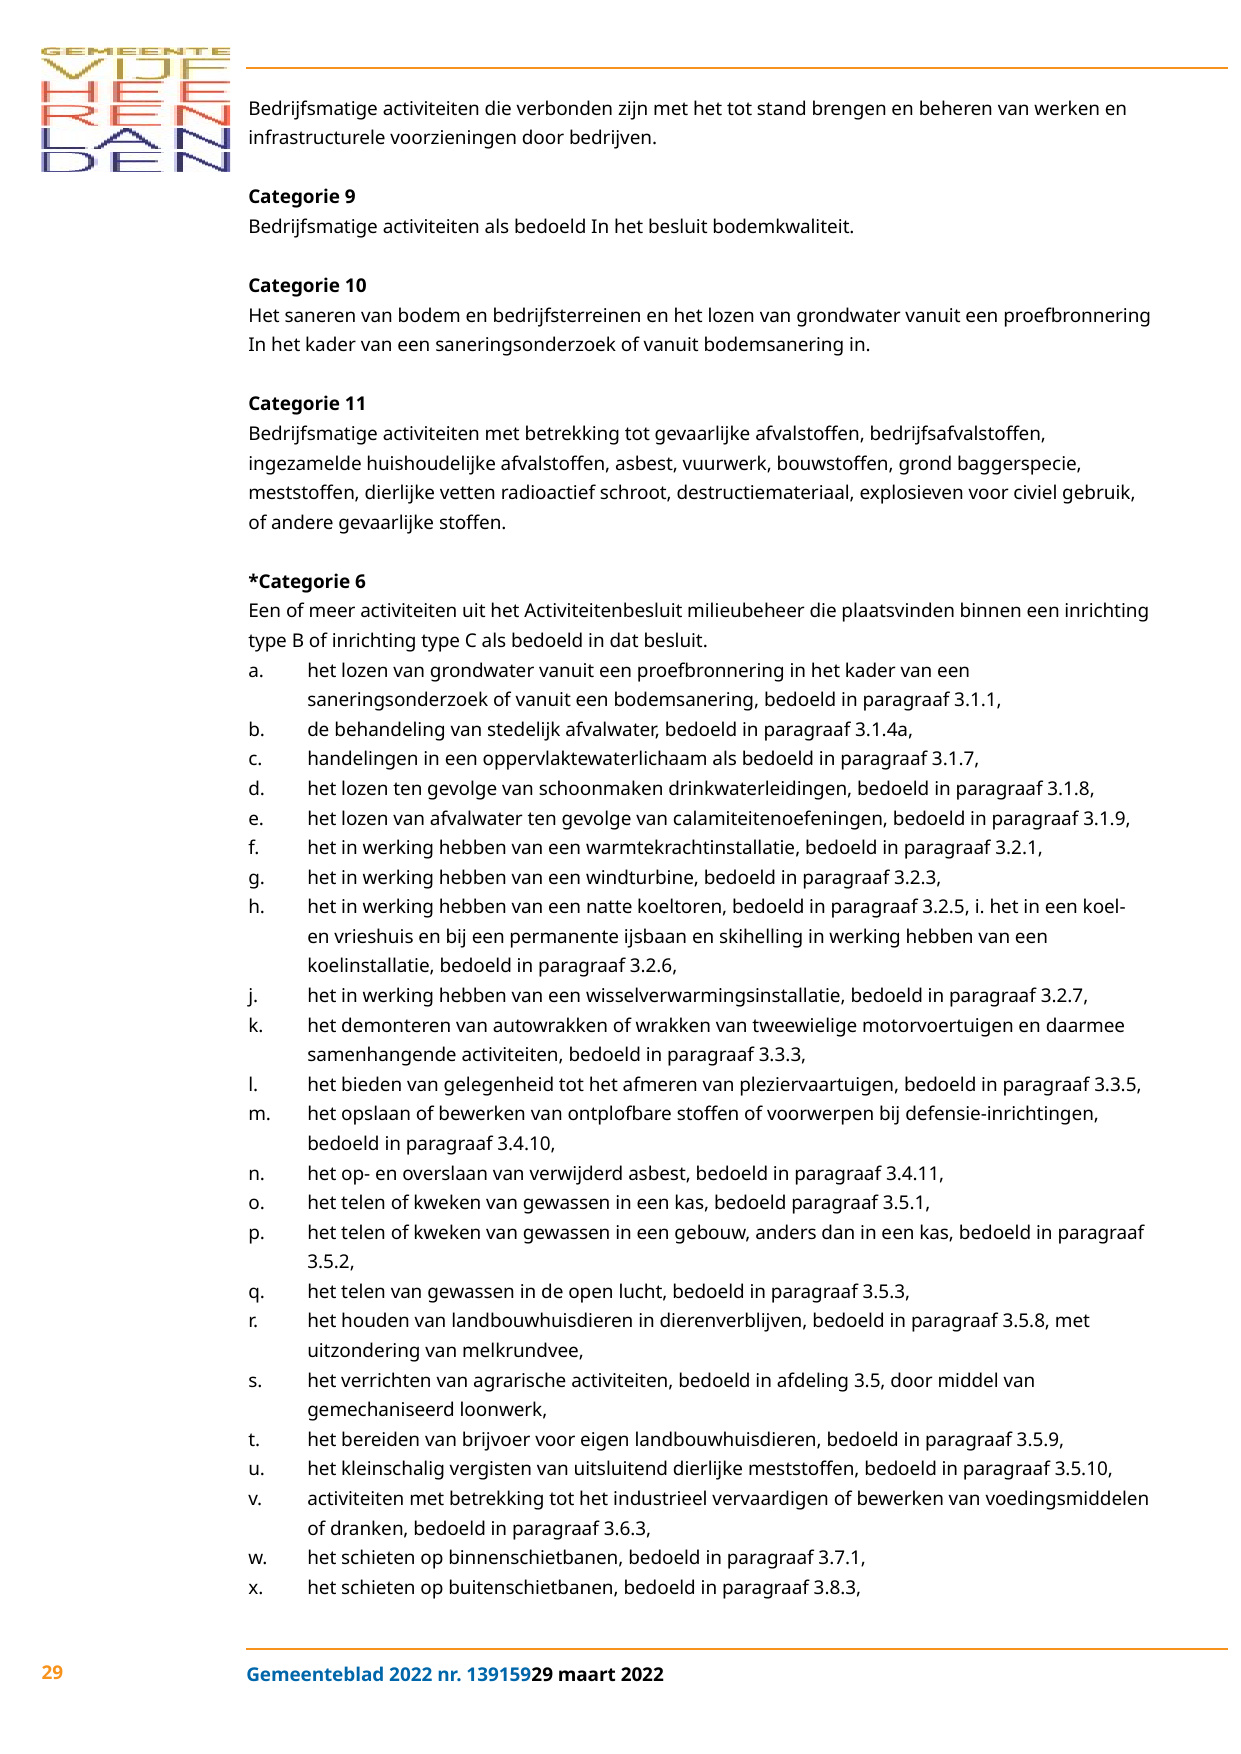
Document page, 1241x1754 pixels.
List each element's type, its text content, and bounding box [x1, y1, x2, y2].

text Het saneren van bodem en bedrijfsterreinen en het lozen van grondwater vanuit een proefbronnering In het kader van een saneringsonderzoek of vanuit bodemsanering in. [248, 302, 1152, 357]
list het schieten op buitenschietbanen, bedoeld in paragraaf 3.8.3, [248, 1574, 1152, 1600]
list het in werking hebben van een windturbine, bedoeld in paragraaf 3.2.3, [248, 864, 1152, 890]
list het lozen ten gevolge van schoonmaken drinkwaterleidingen, bedoeld in paragraaf 3.1.8, [248, 775, 1152, 801]
text Categorie 9 [248, 183, 1152, 209]
list het schieten op binnenschietbanen, bedoeld in paragraaf 3.7.1, [248, 1544, 1152, 1570]
list het op- en overslaan van verwijderd asbest, bedoeld in paragraaf 3.4.11, [248, 1160, 1152, 1186]
list het bereiden van brijvoer voor eigen landbouwhuisdieren, bedoeld in paragraaf 3.5.9, [248, 1426, 1152, 1452]
list het in werking hebben van een warmtekrachtinstallatie, bedoeld in paragraaf 3.2.1, [248, 834, 1152, 860]
list het telen of kweken van gewassen in een kas, bedoeld paragraaf 3.5.1, [248, 1189, 1152, 1215]
text Categorie 11 [248, 391, 1152, 416]
text *Categorie 6 [248, 568, 1152, 594]
list het bieden van gelegenheid tot het afmeren van pleziervaartuigen, bedoeld in paragraaf 3.3.5, [248, 1071, 1152, 1097]
list het in werking hebben van een natte koeltoren, bedoeld in paragraaf 3.2.5, i. het in een koel- en vrieshuis en bij een permanente ijsbaan en skihelling in werking hebben van een koelinstallatie, bedoeld in paragraaf 3.2.6, [248, 893, 1152, 978]
list het opslaan of bewerken van ontplofbare stoffen of voorwerpen bij defensie-inrichtingen, bedoeld in paragraaf 3.4.10, [248, 1101, 1152, 1156]
list het demonteren van autowrakken of wrakken van tweewielige motorvoertuigen en daarmee samenhangende activiteiten, bedoeld in paragraaf 3.3.3, [248, 1012, 1152, 1067]
list het houden van landbouwhuisdieren in dierenverblijven, bedoeld in paragraaf 3.5.8, met uitzondering van melkrundvee, [248, 1308, 1152, 1363]
list het lozen van grondwater vanuit een proefbronnering in het kader van een saneringsonderzoek of vanuit een bodemsanering, bedoeld in paragraaf 3.1.1, [248, 657, 1152, 712]
text Categorie 10 [248, 272, 1152, 298]
list de behandeling van stedelijk afvalwater, bedoeld in paragraaf 3.1.4a, [248, 716, 1152, 742]
list activiteiten met betrekking tot het industrieel vervaardigen of bewerken van voedingsmiddelen of dranken, bedoeld in paragraaf 3.6.3, [248, 1485, 1152, 1541]
list handelingen in een oppervlaktewaterlichaam als bedoeld in paragraaf 3.1.7, [248, 746, 1152, 771]
list het in werking hebben van een wisselverwarmingsinstallatie, bedoeld in paragraaf 3.2.7, [248, 982, 1152, 1008]
list het kleinschalig vergisten van uitsluitend dierlijke meststoffen, bedoeld in paragraaf 3.5.10, [248, 1456, 1152, 1481]
text Bedrijfsmatige activiteiten als bedoeld In het besluit bodemkwaliteit. [248, 213, 1152, 239]
text Bedrijfsmatige activiteiten die verbonden zijn met het tot stand brengen en beheren van werken en infrastructurele voorzieningen door bedrijven. [248, 95, 1152, 150]
picture [41, 47, 231, 172]
list het verrichten van agrarische activiteiten, bedoeld in afdeling 3.5, door middel van gemechaniseerd loonwerk, [248, 1367, 1152, 1422]
text Bedrijfsmatige activiteiten met betrekking tot gevaarlijke afvalstoffen, bedrijfsafvalstoffen, ingezamelde huishoudelijke afvalstoffen, asbest, vuurwerk, bouwstoffen, grond baggerspecie, meststoffen, dierlijke vetten radioactief schroot, destructiemateriaal, explosieven voor civiel gebruik, of andere gevaarlijke stoffen. [248, 420, 1152, 535]
list het lozen van afvalwater ten gevolge van calamiteitenoefeningen, bedoeld in paragraaf 3.1.9, [248, 805, 1152, 831]
list het telen of kweken van gewassen in een gebouw, anders dan in een kas, bedoeld in paragraaf 3.5.2, [248, 1219, 1152, 1274]
list het telen van gewassen in de open lucht, bedoeld in paragraaf 3.5.3, [248, 1278, 1152, 1304]
text Een of meer activiteiten uit het Activiteitenbesluit milieubeheer die plaatsvinden binnen een inrichting type B of inrichting type C als bedoeld in dat besluit. [248, 598, 1152, 653]
